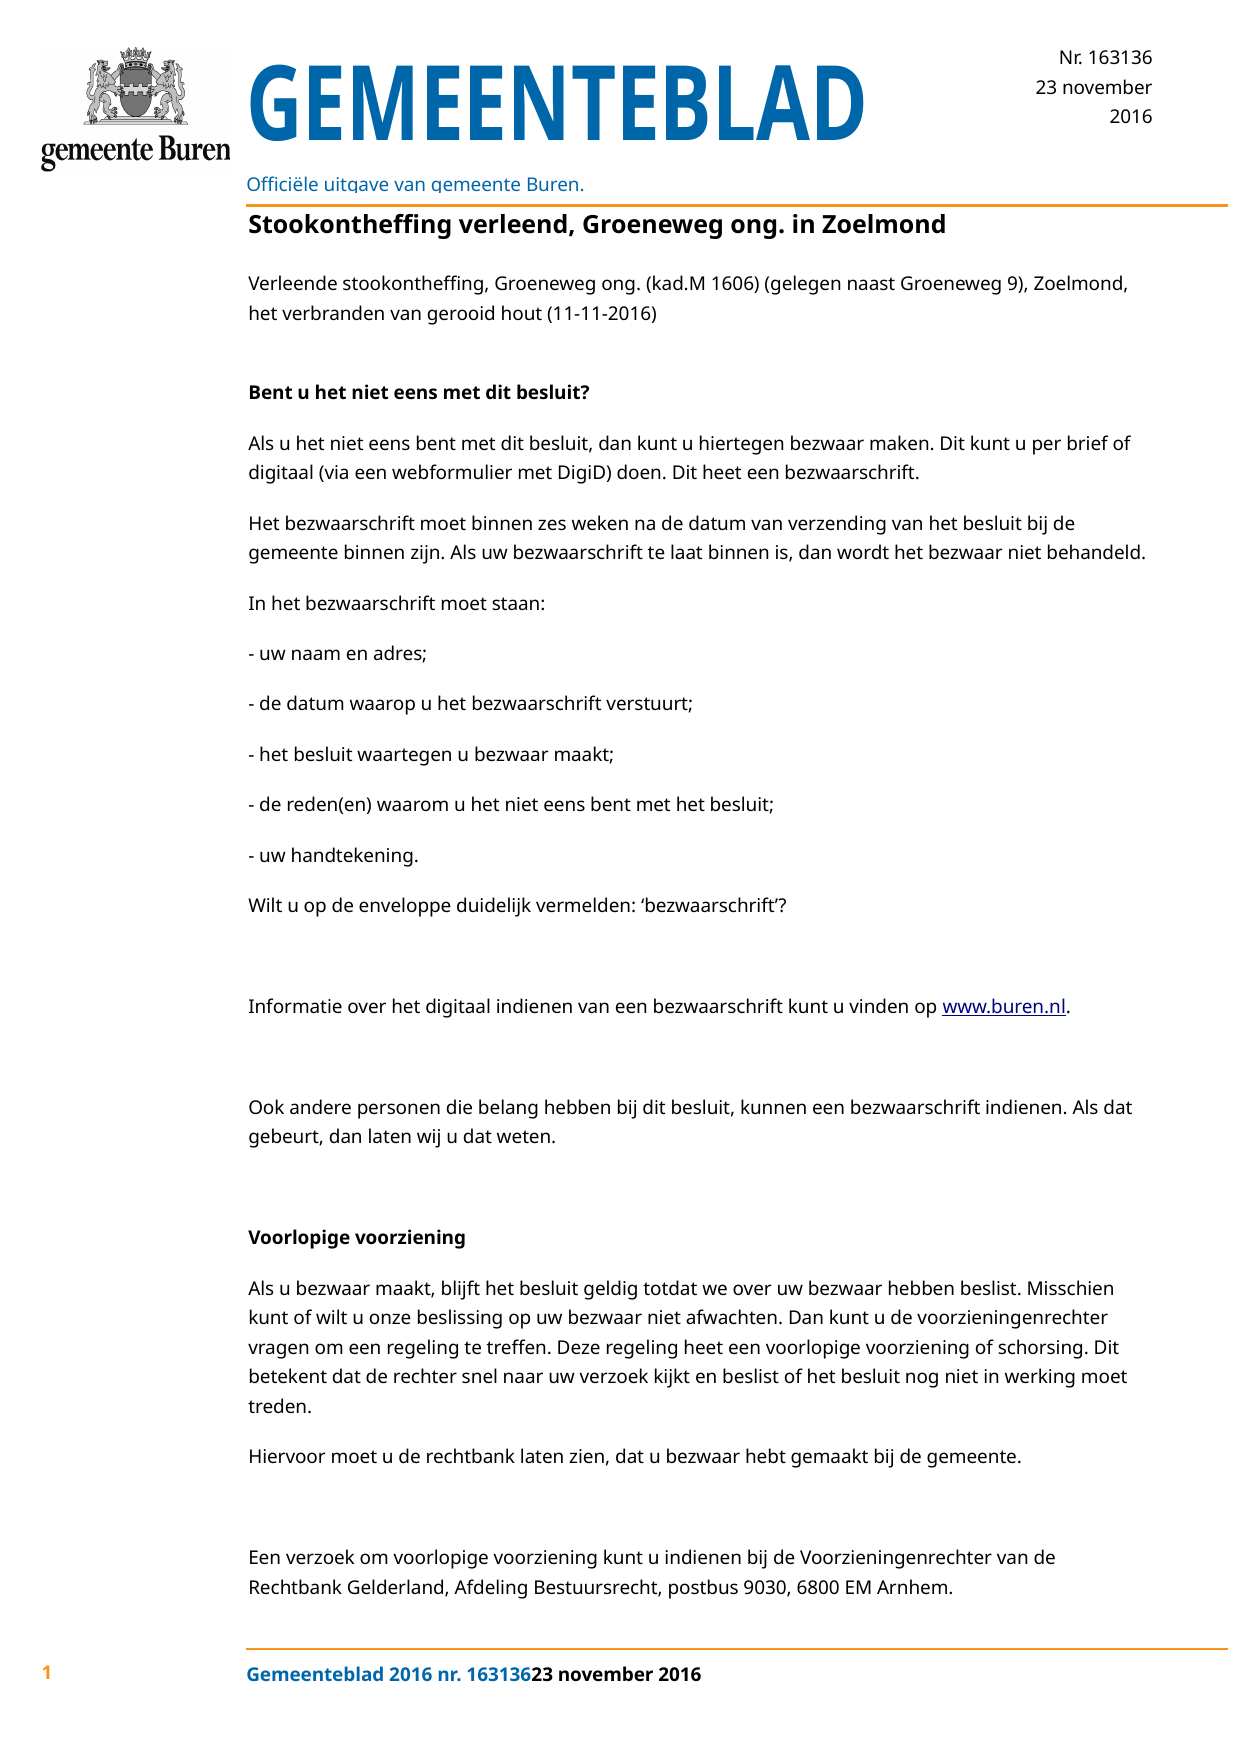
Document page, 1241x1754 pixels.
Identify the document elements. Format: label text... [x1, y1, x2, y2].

text - het besluit waartegen u bezwaar maakt; [248, 741, 1152, 767]
text - de reden(en) waarom u het niet eens bent met het besluit; [248, 791, 1152, 817]
text Informatie over het digitaal indienen van een bezwaarschrift kunt u vinden op www.buren.nl. [248, 993, 1152, 1019]
table_header Verleende stookontheffing, Groeneweg ong. (kad.M 1606) (gelegen naast Groeneweg 9), Zoelmond, het verbranden van gerooid hout (11-11-2016) [248, 270, 1152, 326]
text Een verzoek om voorlopige voorziening kunt u indienen bij de Voorzieningenrechter van de Rechtbank Gelderland, Afdeling Bestuursrecht, postbus 9030, 6800 EM Arnhem. [248, 1544, 1152, 1600]
text - uw handtekening. [248, 842, 1152, 868]
text Het bezwaarschrift moet binnen zes weken na de datum van verzending van het besluit bij de gemeente binnen zijn. Als uw bezwaarschrift te laat binnen is, dan wordt het bezwaar niet behandeld. [248, 510, 1152, 565]
text Ook andere personen die belang hebben bij dit besluit, kunnen een bezwaarschrift indienen. Als dat gebeurt, dan laten wij u dat weten. [248, 1094, 1152, 1149]
text Stookontheffing verleend, Groeneweg ong. in Zoelmond [248, 207, 1152, 241]
text Bent u het niet eens met dit besluit? [248, 379, 1152, 405]
text In het bezwaarschrift moet staan: [248, 590, 1152, 616]
picture [41, 47, 231, 172]
text Voorlopige voorziening [248, 1224, 1152, 1250]
text Hiervoor moet u de rechtbank laten zien, dat u bezwaar hebt gemaakt bij de gemeente. [248, 1443, 1152, 1469]
text - uw naam en adres; [248, 640, 1152, 666]
text Wilt u op de enveloppe duidelijk vermelden: ‘bezwaarschrift’? [248, 892, 1152, 918]
text Als u het niet eens bent met dit besluit, dan kunt u hiertegen bezwaar maken. Dit kunt u per brief of digitaal (via een webformulier met DigiD) doen. Dit heet een bezwaarschrift. [248, 430, 1152, 485]
text - de datum waarop u het bezwaarschrift verstuurt; [248, 691, 1152, 716]
text Als u bezwaar maakt, blijft het besluit geldig totdat we over uw bezwaar hebben beslist. Misschien kunt of wilt u onze beslissing op uw bezwaar niet afwachten. Dan kunt u de voorzieningenrechter vragen om een regeling te treffen. Deze regeling heet een voorlopige voorziening of schorsing. Dit betekent dat de rechter snel naar uw verzoek kijkt en beslist of het besluit nog niet in werking moet treden. [248, 1275, 1152, 1419]
